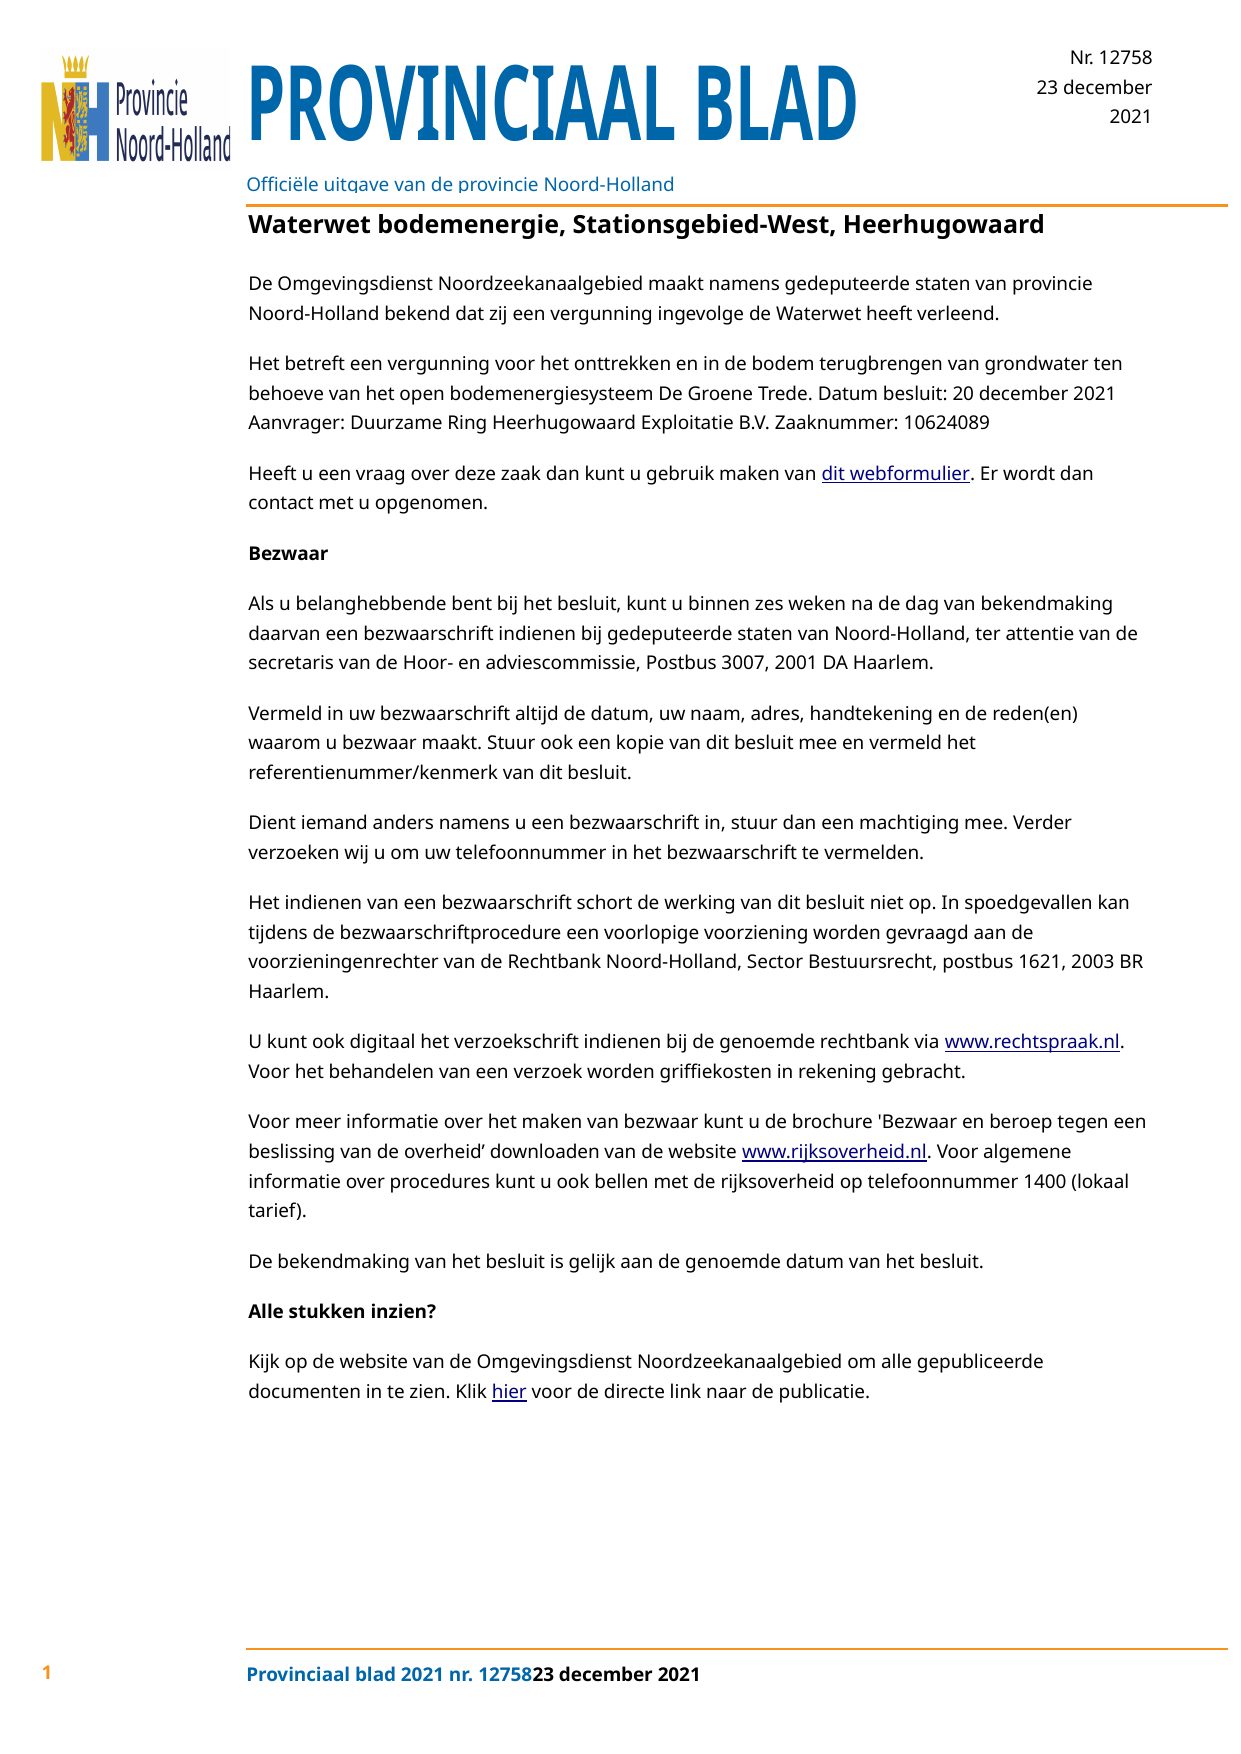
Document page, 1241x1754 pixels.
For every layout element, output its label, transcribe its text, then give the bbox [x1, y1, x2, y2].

text De bekendmaking van het besluit is gelijk aan de genoemde datum van het besluit. [248, 1248, 1152, 1273]
text Het indienen van een bezwaarschrift schort de werking van dit besluit niet op. In spoedgevallen kan tijdens de bezwaarschriftprocedure een voorlopige voorziening worden gevraagd aan de voorzieningenrechter van de Rechtbank Noord-Holland, Sector Bestuursrecht, postbus 1621, 2003 BR Haarlem. [248, 889, 1152, 1004]
text Vermeld in uw bezwaarschrift altijd de datum, uw naam, adres, handtekening en de reden(en) waarom u bezwaar maakt. Stuur ook een kopie van dit besluit mee en vermeld het referentienummer/kenmerk van dit besluit. [248, 700, 1152, 785]
text De Omgevingsdienst Noordzeekanaalgebied maakt namens gedeputeerde staten van provincie Noord-Holland bekend dat zij een vergunning ingevolge de Waterwet heeft verleend. [248, 270, 1152, 326]
text Kijk op de website van de Omgevingsdienst Noordzeekanaalgebied om alle gepubliceerde documenten in te zien. Klik hier voor de directe link naar de publicatie. [248, 1349, 1152, 1404]
text Alle stukken inzien? [248, 1298, 1152, 1324]
text Bezwaar [248, 540, 1152, 566]
text Als u belanghebbende bent bij het besluit, kunt u binnen zes weken na de dag van bekendmaking daarvan een bezwaarschrift indienen bij gedeputeerde staten van Noord-Holland, ter attentie van de secretaris van de Hoor- en adviescommissie, Postbus 3007, 2001 DA Haarlem. [248, 590, 1152, 675]
picture [41, 47, 231, 172]
text Het betreft een vergunning voor het onttrekken en in de bodem terugbrengen van grondwater ten behoeve van het open bodemenergiesysteem De Groene Trede. Datum besluit: 20 december 2021 Aanvrager: Duurzame Ring Heerhugowaard Exploitatie B.V. Zaaknummer: 10624089 [248, 350, 1152, 435]
text U kunt ook digitaal het verzoekschrift indienen bij de genoemde rechtbank via www.rechtspraak.nl. Voor het behandelen van een verzoek worden griffiekosten in rekening gebracht. [248, 1029, 1152, 1084]
text Waterwet bodemenergie, Stationsgebied-West, Heerhugowaard [248, 207, 1152, 241]
text Voor meer informatie over het maken van bezwaar kunt u de brochure 'Bezwaar en beroep tegen een beslissing van de overheid’ downloaden van de website www.rijksoverheid.nl. Voor algemene informatie over procedures kunt u ook bellen met de rijksoverheid op telefoonnummer 1400 (lokaal tarief). [248, 1109, 1152, 1223]
text Heeft u een vraag over deze zaak dan kunt u gebruik maken van dit webformulier. Er wordt dan contact met u opgenomen. [248, 460, 1152, 515]
text Dient iemand anders namens u een bezwaarschrift in, stuur dan een machtiging mee. Verder verzoeken wij u om uw telefoonnummer in het bezwaarschrift te vermelden. [248, 809, 1152, 865]
